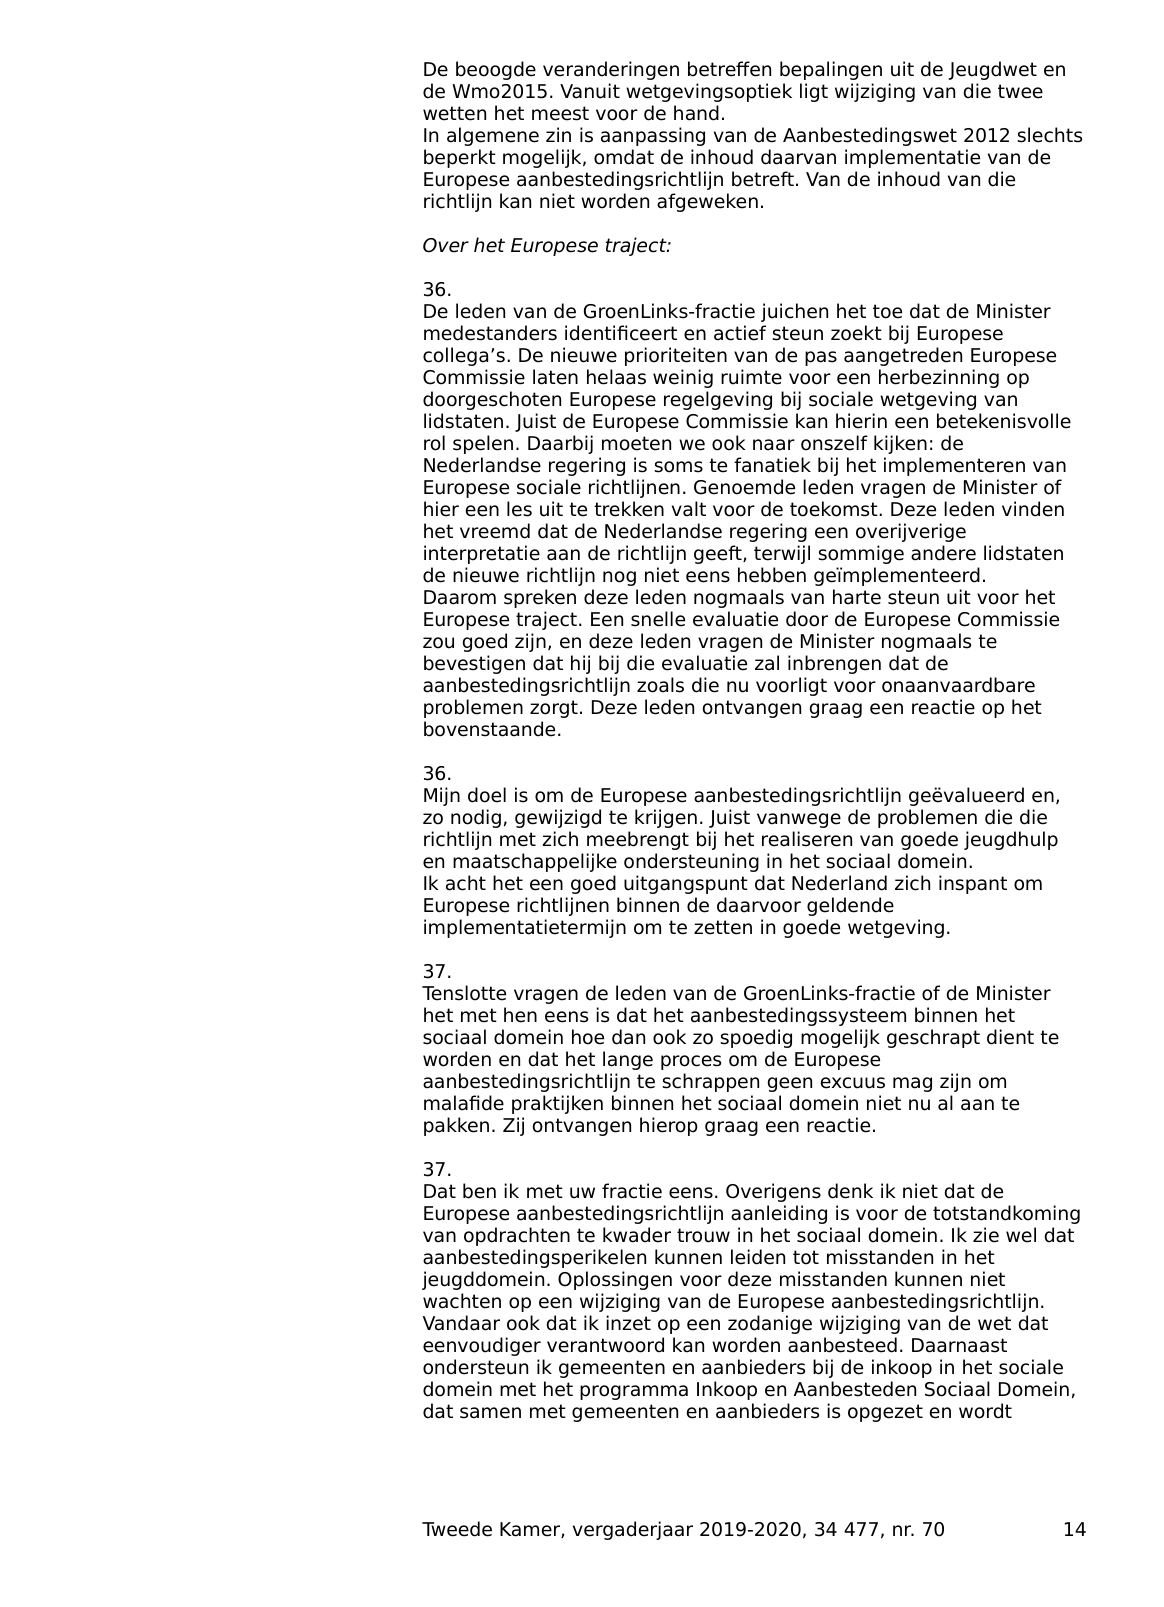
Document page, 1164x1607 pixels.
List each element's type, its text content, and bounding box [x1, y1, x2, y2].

text Dat ben ik met uw fractie eens. Overigens denk ik niet dat de Europese aanbestedingsrichtlijn aanleiding is voor de totstandkoming van opdrachten te kwader trouw in het sociaal domein. Ik zie wel dat aanbestedingsperikelen kunnen leiden tot misstanden in het jeugddomein. Oplossingen voor deze misstanden kunnen niet wachten op een wijziging van de Europese aanbestedingsrichtlijn. Vandaar ook dat ik inzet op een zodanige wijziging van de wet dat eenvoudiger verantwoord kan worden aanbesteed. Daarnaast ondersteun ik gemeenten en aanbieders bij de inkoop in het sociale domein met het programma Inkoop en Aanbesteden Sociaal Domein, dat samen met gemeenten en aanbieders is opgezet en wordt [422, 1181, 1087, 1423]
text Daarom spreken deze leden nogmaals van harte steun uit voor het Europese traject. Een snelle evaluatie door de Europese Commissie zou goed zijn, en deze leden vragen de Minister nogmaals te bevestigen dat hij bij die evaluatie zal inbrengen dat de aanbestedingsrichtlijn zoals die nu voorligt voor onaanvaardbare problemen zorgt. Deze leden ontvangen graag een reactie op het bovenstaande. [422, 587, 1087, 741]
text 36. [422, 763, 1087, 785]
text In algemene zin is aanpassing van de Aanbestedingswet 2012 slechts beperkt mogelijk, omdat de inhoud daarvan implementatie van de Europese aanbestedingsrichtlijn betreft. Van de inhoud van die richtlijn kan niet worden afgeweken. [422, 125, 1087, 213]
text De beoogde veranderingen betreffen bepalingen uit de Jeugdwet en de Wmo2015. Vanuit wetgevingsoptiek ligt wijziging van die twee wetten het meest voor de hand. [422, 59, 1087, 125]
text 36. [422, 279, 1087, 301]
text Ik acht het een goed uitgangspunt dat Nederland zich inspant om Europese richtlijnen binnen de daarvoor geldende implementatietermijn om te zetten in goede wetgeving. [422, 873, 1087, 939]
text 37. [422, 1159, 1087, 1181]
text Tenslotte vragen de leden van de GroenLinks-fractie of de Minister het met hen eens is dat het aanbestedingssysteem binnen het sociaal domein hoe dan ook zo spoedig mogelijk geschrapt dient te worden en dat het lange proces om de Europese aanbestedingsrichtlijn te schrappen geen excuus mag zijn om malafide praktijken binnen het sociaal domein niet nu al aan te pakken. Zij ontvangen hierop graag een reactie. [422, 983, 1087, 1137]
text 37. [422, 961, 1087, 983]
text De leden van de GroenLinks-fractie juichen het toe dat de Minister medestanders identificeert en actief steun zoekt bij Europese collega’s. De nieuwe prioriteiten van de pas aangetreden Europese Commissie laten helaas weinig ruimte voor een herbezinning op doorgeschoten Europese regelgeving bij sociale wetgeving van lidstaten. Juist de Europese Commissie kan hierin een betekenisvolle rol spelen. Daarbij moeten we ook naar onszelf kijken: de Nederlandse regering is soms te fanatiek bij het implementeren van Europese sociale richtlijnen. Genoemde leden vragen de Minister of hier een les uit te trekken valt voor de toekomst. Deze leden vinden het vreemd dat de Nederlandse regering een overijverige interpretatie aan de richtlijn geeft, terwijl sommige andere lidstaten de nieuwe richtlijn nog niet eens hebben geïmplementeerd. [422, 301, 1087, 587]
subtitle Over het Europese traject: [422, 235, 1087, 257]
text Mijn doel is om de Europese aanbestedingsrichtlijn geëvalueerd en, zo nodig, gewijzigd te krijgen. Juist vanwege de problemen die die richtlijn met zich meebrengt bij het realiseren van goede jeugdhulp en maatschappelijke ondersteuning in het sociaal domein. [422, 785, 1087, 873]
